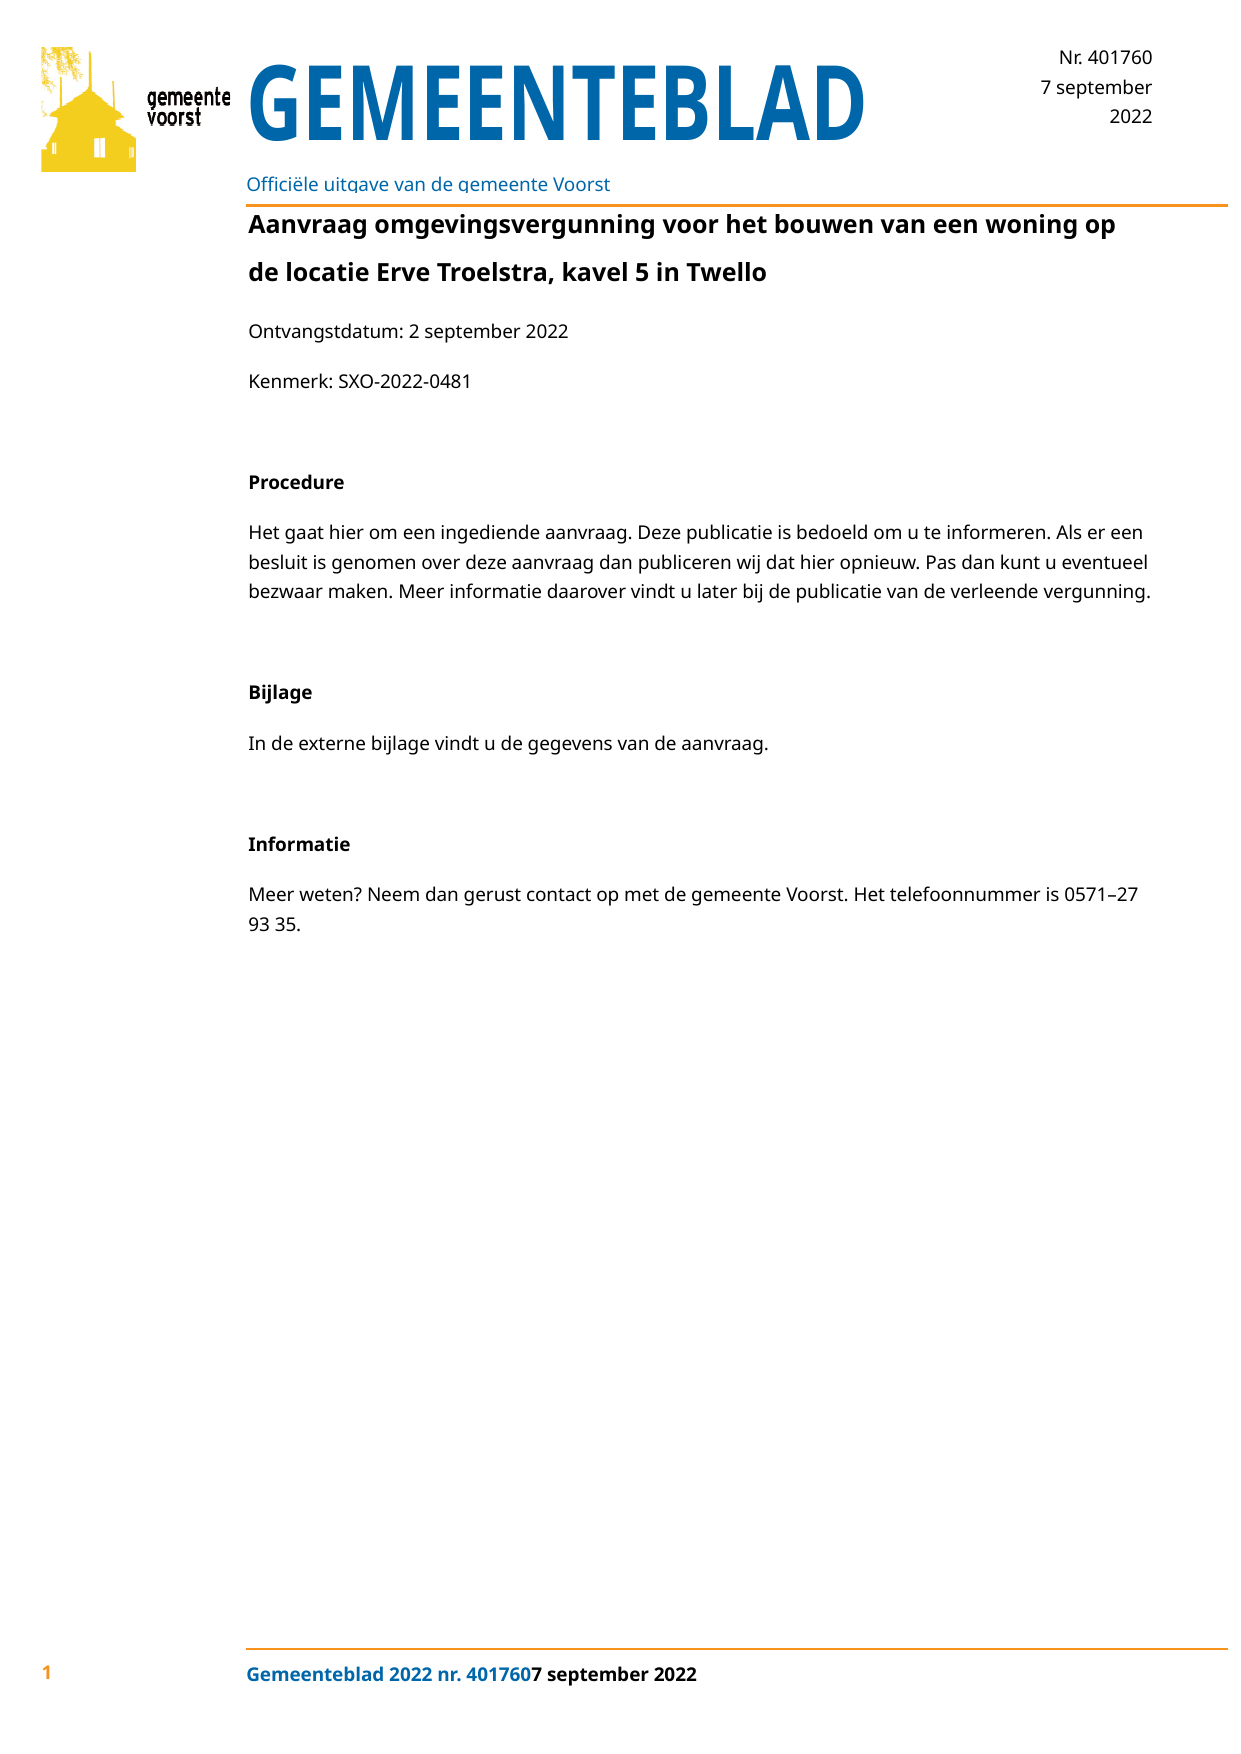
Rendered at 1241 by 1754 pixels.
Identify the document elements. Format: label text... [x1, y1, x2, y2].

text Ontvangstdatum: 2 september 2022 [248, 318, 1152, 344]
text Meer weten? Neem dan gerust contact op met de gemeente Voorst. Het telefoonnummer is 0571–27 93 35. [248, 881, 1152, 937]
text Het gaat hier om een ingediende aanvraag. Deze publicatie is bedoeld om u te informeren. Als er een besluit is genomen over deze aanvraag dan publiceren wij dat hier opnieuw. Pas dan kunt u eventueel bezwaar maken. Meer informatie daarover vindt u later bij de publicatie van de verleende vergunning. [248, 519, 1152, 604]
text Procedure [248, 469, 1152, 495]
text Aanvraag omgevingsvergunning voor het bouwen van een woning op de locatie Erve Troelstra, kavel 5 in Twello [248, 207, 1152, 288]
text Informatie [248, 831, 1152, 857]
text In de externe bijlage vindt u de gegevens van de aanvraag. [248, 730, 1152, 756]
text Kenmerk: SXO-2022-0481 [248, 368, 1152, 394]
picture [41, 47, 231, 172]
text Bijlage [248, 679, 1152, 705]
